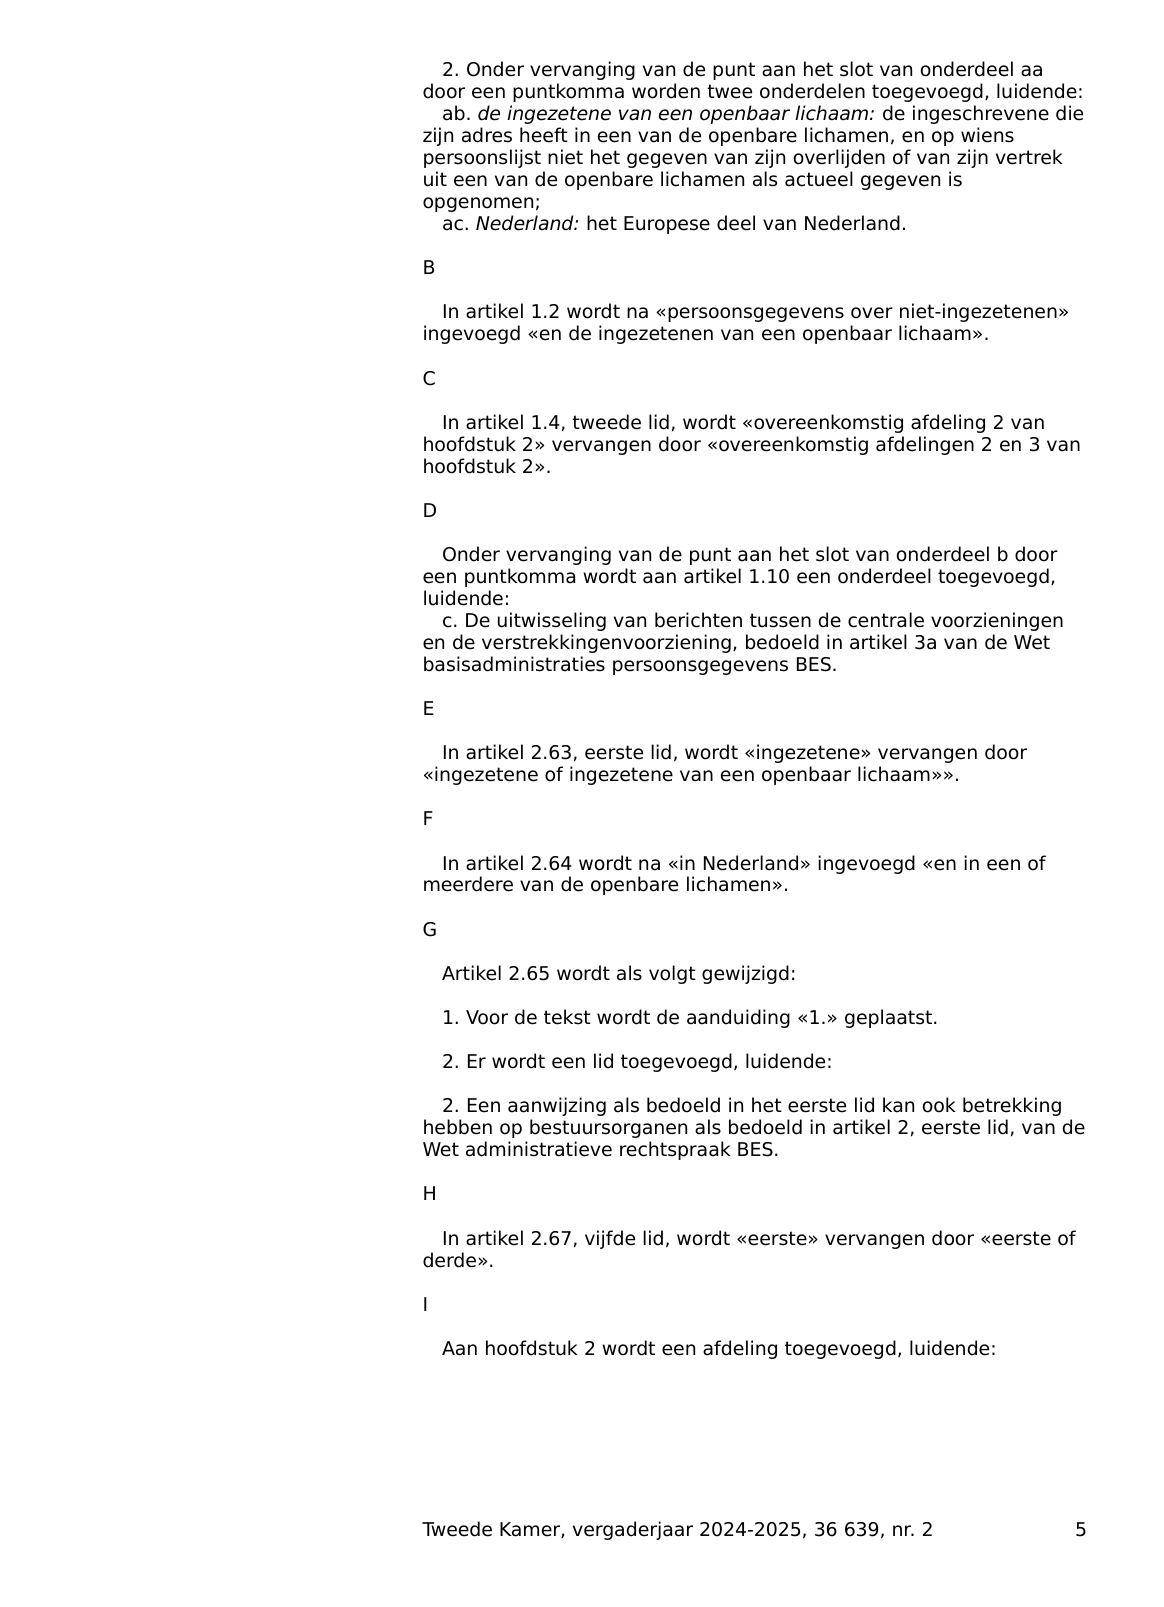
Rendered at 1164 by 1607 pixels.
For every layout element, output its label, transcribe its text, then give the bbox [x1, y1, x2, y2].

text In artikel 1.4, tweede lid, wordt «overeenkomstig afdeling 2 van hoofdstuk 2» vervangen door «overeenkomstig afdelingen 2 en 3 van hoofdstuk 2». [422, 412, 1087, 477]
text In artikel 1.2 wordt na «persoonsgegevens over niet-ingezetenen» ingevoegd «en de ingezetenen van een openbaar lichaam». [422, 301, 1087, 345]
text B [422, 257, 1087, 279]
text 2. Een aanwijzing als bedoeld in het eerste lid kan ook betrekking hebben op bestuursorganen als bedoeld in artikel 2, eerste lid, van de Wet administratieve rechtspraak BES. [422, 1095, 1087, 1161]
text Onder vervanging van de punt aan het slot van onderdeel b door een puntkomma wordt aan artikel 1.10 een onderdeel toegevoegd, luidende: [422, 544, 1087, 610]
text 2. Onder vervanging van de punt aan het slot van onderdeel aa door een puntkomma worden twee onderdelen toegevoegd, luidende: [422, 59, 1087, 103]
text I [422, 1294, 1087, 1316]
text 1. Voor de tekst wordt de aanduiding «1.» geplaatst. [422, 1007, 1087, 1029]
text ac. Nederland: het Europese deel van Nederland. [422, 213, 1087, 235]
text c. De uitwisseling van berichten tussen de centrale voorzieningen en de verstrekkingenvoorziening, bedoeld in artikel 3a van de Wet basisadministraties persoonsgegevens BES. [422, 610, 1087, 676]
text Artikel 2.65 wordt als volgt gewijzigd: [422, 963, 1087, 985]
text F [422, 808, 1087, 830]
text H [422, 1183, 1087, 1205]
text 2. Er wordt een lid toegevoegd, luidende: [422, 1051, 1087, 1073]
text G [422, 918, 1087, 941]
text D [422, 500, 1087, 522]
text In artikel 2.64 wordt na «in Nederland» ingevoegd «en in een of meerdere van de openbare lichamen». [422, 852, 1087, 896]
text E [422, 698, 1087, 720]
text ab. de ingezetene van een openbaar lichaam: de ingeschrevene die zijn adres heeft in een van de openbare lichamen, en op wiens persoonslijst niet het gegeven van zijn overlijden of van zijn vertrek uit een van de openbare lichamen als actueel gegeven is opgenomen; [422, 103, 1087, 213]
text In artikel 2.63, eerste lid, wordt «ingezetene» vervangen door «ingezetene of ingezetene van een openbaar lichaam»». [422, 742, 1087, 786]
text In artikel 2.67, vijfde lid, wordt «eerste» vervangen door «eerste of derde». [422, 1227, 1087, 1271]
text Aan hoofdstuk 2 wordt een afdeling toegevoegd, luidende: [422, 1338, 1087, 1360]
text C [422, 367, 1087, 389]
